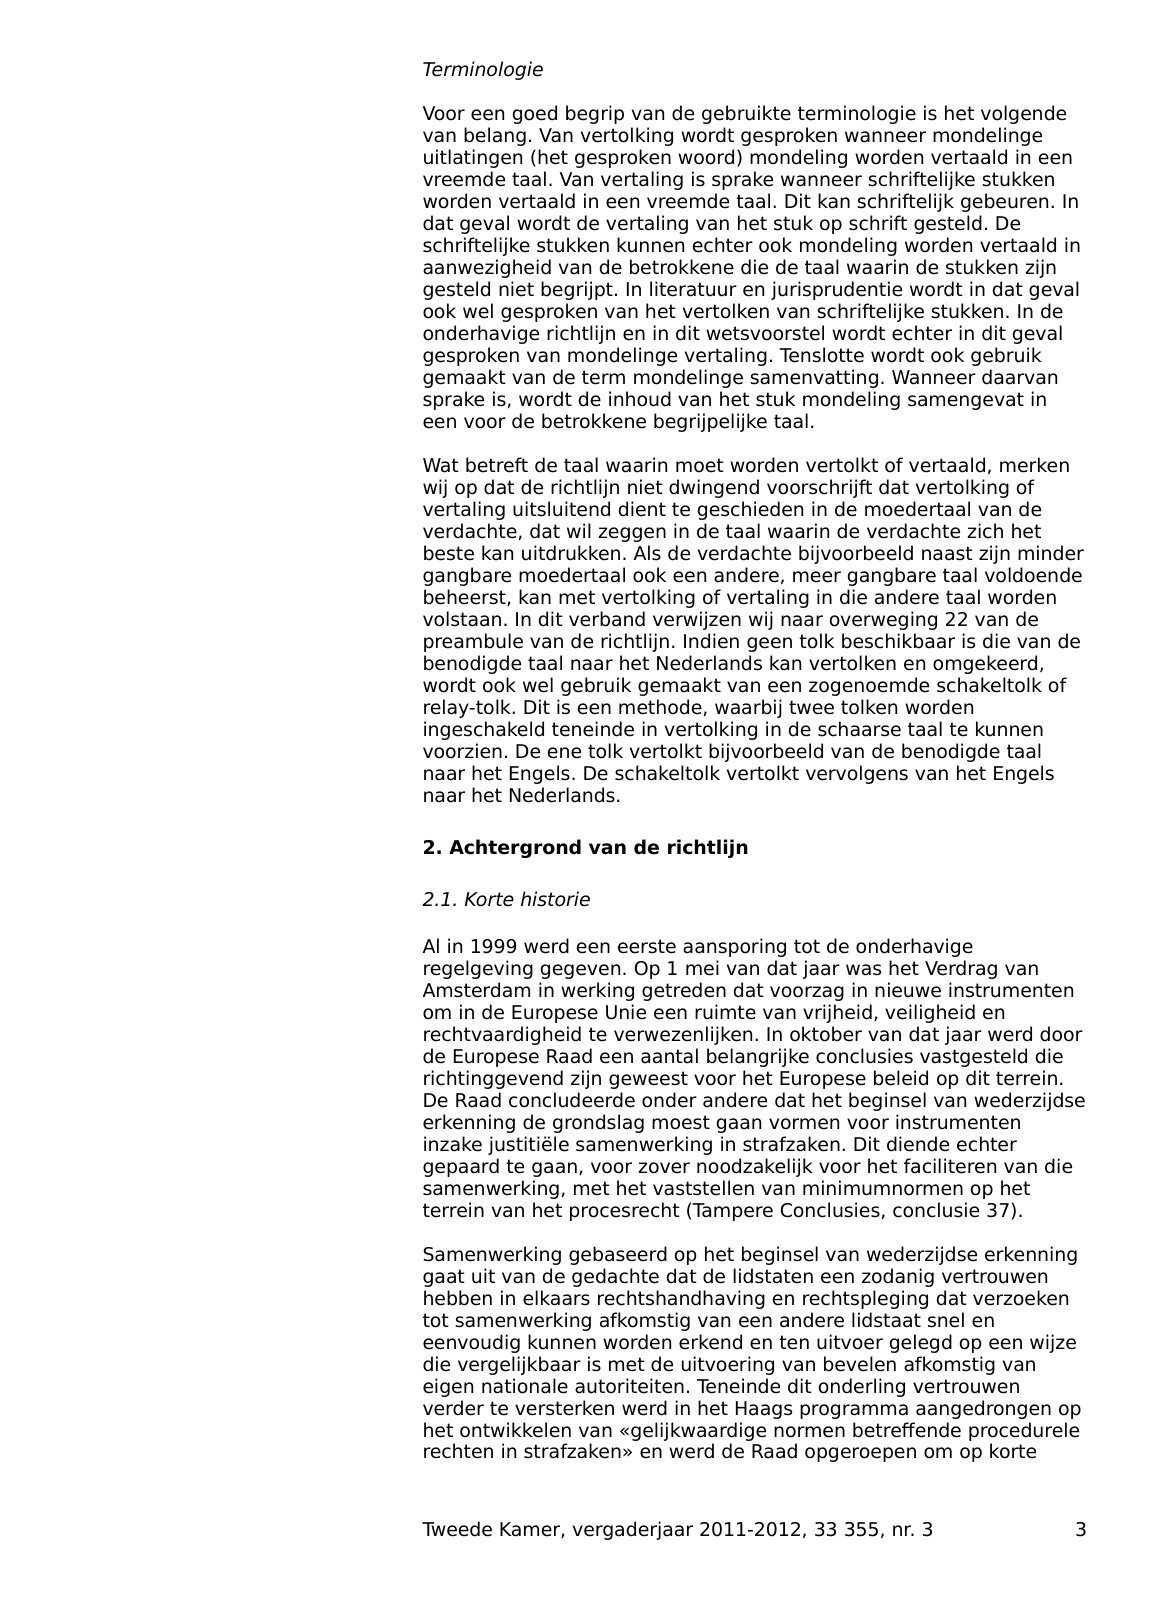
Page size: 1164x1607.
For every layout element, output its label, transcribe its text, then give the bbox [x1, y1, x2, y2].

text Al in 1999 werd een eerste aansporing tot de onderhavige regelgeving gegeven. Op 1 mei van dat jaar was het Verdrag van Amsterdam in werking getreden dat voorzag in nieuwe instrumenten om in de Europese Unie een ruimte van vrijheid, veiligheid en rechtvaardigheid te verwezenlijken. In oktober van dat jaar werd door de Europese Raad een aantal belangrijke conclusies vastgesteld die richtinggevend zijn geweest voor het Europese beleid op dit terrein. De Raad concludeerde onder andere dat het beginsel van wederzijdse erkenning de grondslag moest gaan vormen voor instrumenten inzake justitiële samenwerking in strafzaken. Dit diende echter gepaard te gaan, voor zover noodzakelijk voor het faciliteren van die samenwerking, met het vaststellen van minimumnormen op het terrein van het procesrecht (Tampere Conclusies, conclusie 37). [422, 936, 1087, 1221]
text Voor een goed begrip van de gebruikte terminologie is het volgende van belang. Van vertolking wordt gesproken wanneer mondelinge uitlatingen (het gesproken woord) mondeling worden vertaald in een vreemde taal. Van vertaling is sprake wanneer schriftelijke stukken worden vertaald in een vreemde taal. Dit kan schriftelijk gebeuren. In dat geval wordt de vertaling van het stuk op schrift gesteld. De schriftelijke stukken kunnen echter ook mondeling worden vertaald in aanwezigheid van de betrokkene die de taal waarin de stukken zijn gesteld niet begrijpt. In literatuur en jurisprudentie wordt in dat geval ook wel gesproken van het vertolken van schriftelijke stukken. In de onderhavige richtlijn en in dit wetsvoorstel wordt echter in dit geval gesproken van mondelinge vertaling. Tenslotte wordt ook gebruik gemaakt van de term mondelinge samenvatting. Wanneer daarvan sprake is, wordt de inhoud van het stuk mondeling samengevat in een voor de betrokkene begrijpelijke taal. [422, 103, 1087, 433]
text Samenwerking gebaseerd op het beginsel van wederzijdse erkenning gaat uit van de gedachte dat de lidstaten een zodanig vertrouwen hebben in elkaars rechtshandhaving en rechtspleging dat verzoeken tot samenwerking afkomstig van een andere lidstaat snel en eenvoudig kunnen worden erkend en ten uitvoer gelegd op een wijze die vergelijkbaar is met de uitvoering van bevelen afkomstig van eigen nationale autoriteiten. Teneinde dit onderling vertrouwen verder te versterken werd in het Haags programma aangedrongen op het ontwikkelen van «gelijkwaardige normen betreffende procedurele rechten in strafzaken» en werd de Raad opgeroepen om op korte [422, 1244, 1087, 1463]
subtitle Terminologie [422, 59, 1087, 81]
text Wat betreft de taal waarin moet worden vertolkt of vertaald, merken wij op dat de richtlijn niet dwingend voorschrijft dat vertolking of vertaling uitsluitend dient te geschieden in de moedertaal van de verdachte, dat wil zeggen in de taal waarin de verdachte zich het beste kan uitdrukken. Als de verdachte bijvoorbeeld naast zijn minder gangbare moedertaal ook een andere, meer gangbare taal voldoende beheerst, kan met vertolking of vertaling in die andere taal worden volstaan. In dit verband verwijzen wij naar overweging 22 van de preambule van de richtlijn. Indien geen tolk beschikbaar is die van de benodigde taal naar het Nederlands kan vertolken en omgekeerd, wordt ook wel gebruik gemaakt van een zogenoemde schakeltolk of relay-tolk. Dit is een methode, waarbij twee tolken worden ingeschakeld teneinde in vertolking in de schaarse taal te kunnen voorzien. De ene tolk vertolkt bijvoorbeeld van de benodigde taal naar het Engels. De schakeltolk vertolkt vervolgens van het Engels naar het Nederlands. [422, 455, 1087, 807]
subtitle 2. Achtergrond van de richtlijn [422, 837, 1087, 859]
subtitle 2.1. Korte historie [422, 889, 1087, 911]
